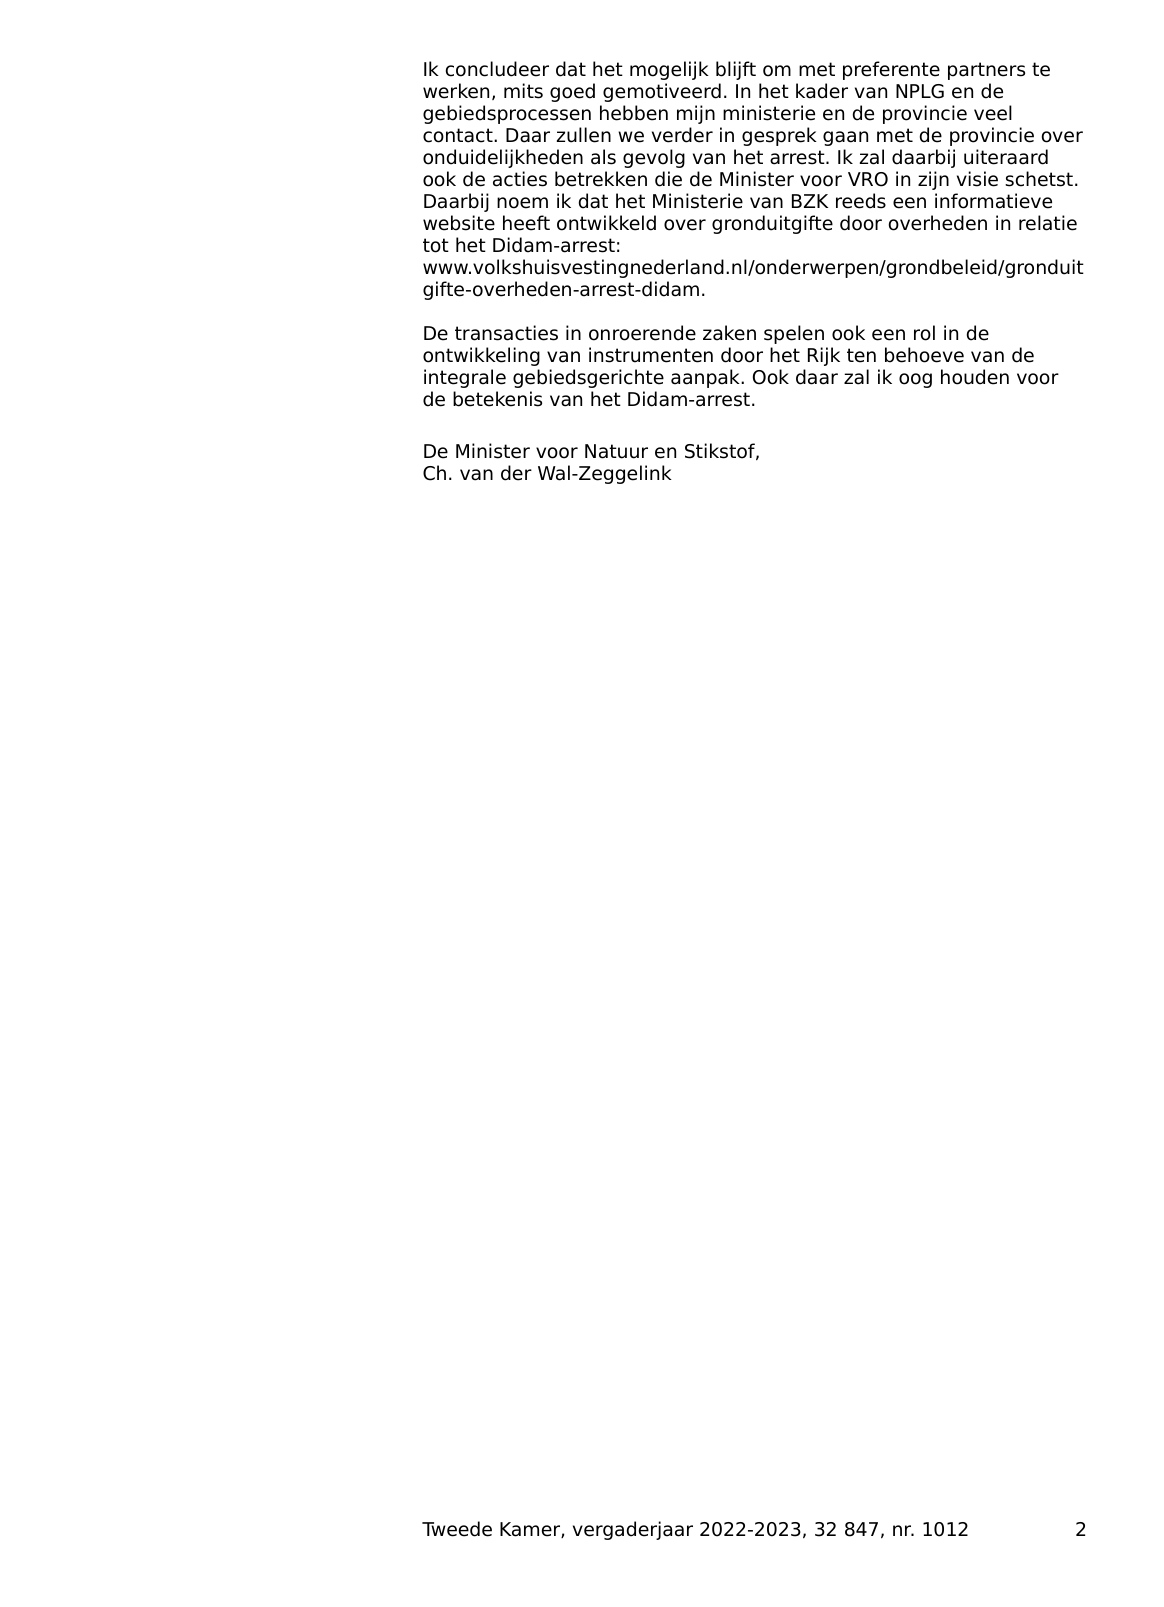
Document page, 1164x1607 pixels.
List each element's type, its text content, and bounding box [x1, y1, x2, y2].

text De Minister voor Natuur en Stikstof, Ch. van der Wal-Zeggelink [422, 441, 1087, 485]
text De transacties in onroerende zaken spelen ook een rol in de ontwikkeling van instrumenten door het Rijk ten behoeve van de integrale gebiedsgerichte aanpak. Ook daar zal ik oog houden voor de betekenis van het Didam-arrest. [422, 323, 1087, 411]
text Ik concludeer dat het mogelijk blijft om met preferente partners te werken, mits goed gemotiveerd. In het kader van NPLG en de gebiedsprocessen hebben mijn ministerie en de provincie veel contact. Daar zullen we verder in gesprek gaan met de provincie over onduidelijkheden als gevolg van het arrest. Ik zal daarbij uiteraard ook de acties betrekken die de Minister voor VRO in zijn visie schetst. Daarbij noem ik dat het Ministerie van BZK reeds een informatieve website heeft ontwikkeld over gronduitgifte door overheden in relatie tot het Didam-arrest: www.volkshuisvestingnederland.nl/onderwerpen/grondbeleid/gronduitgifte-overheden-arrest-didam. [422, 59, 1087, 301]
